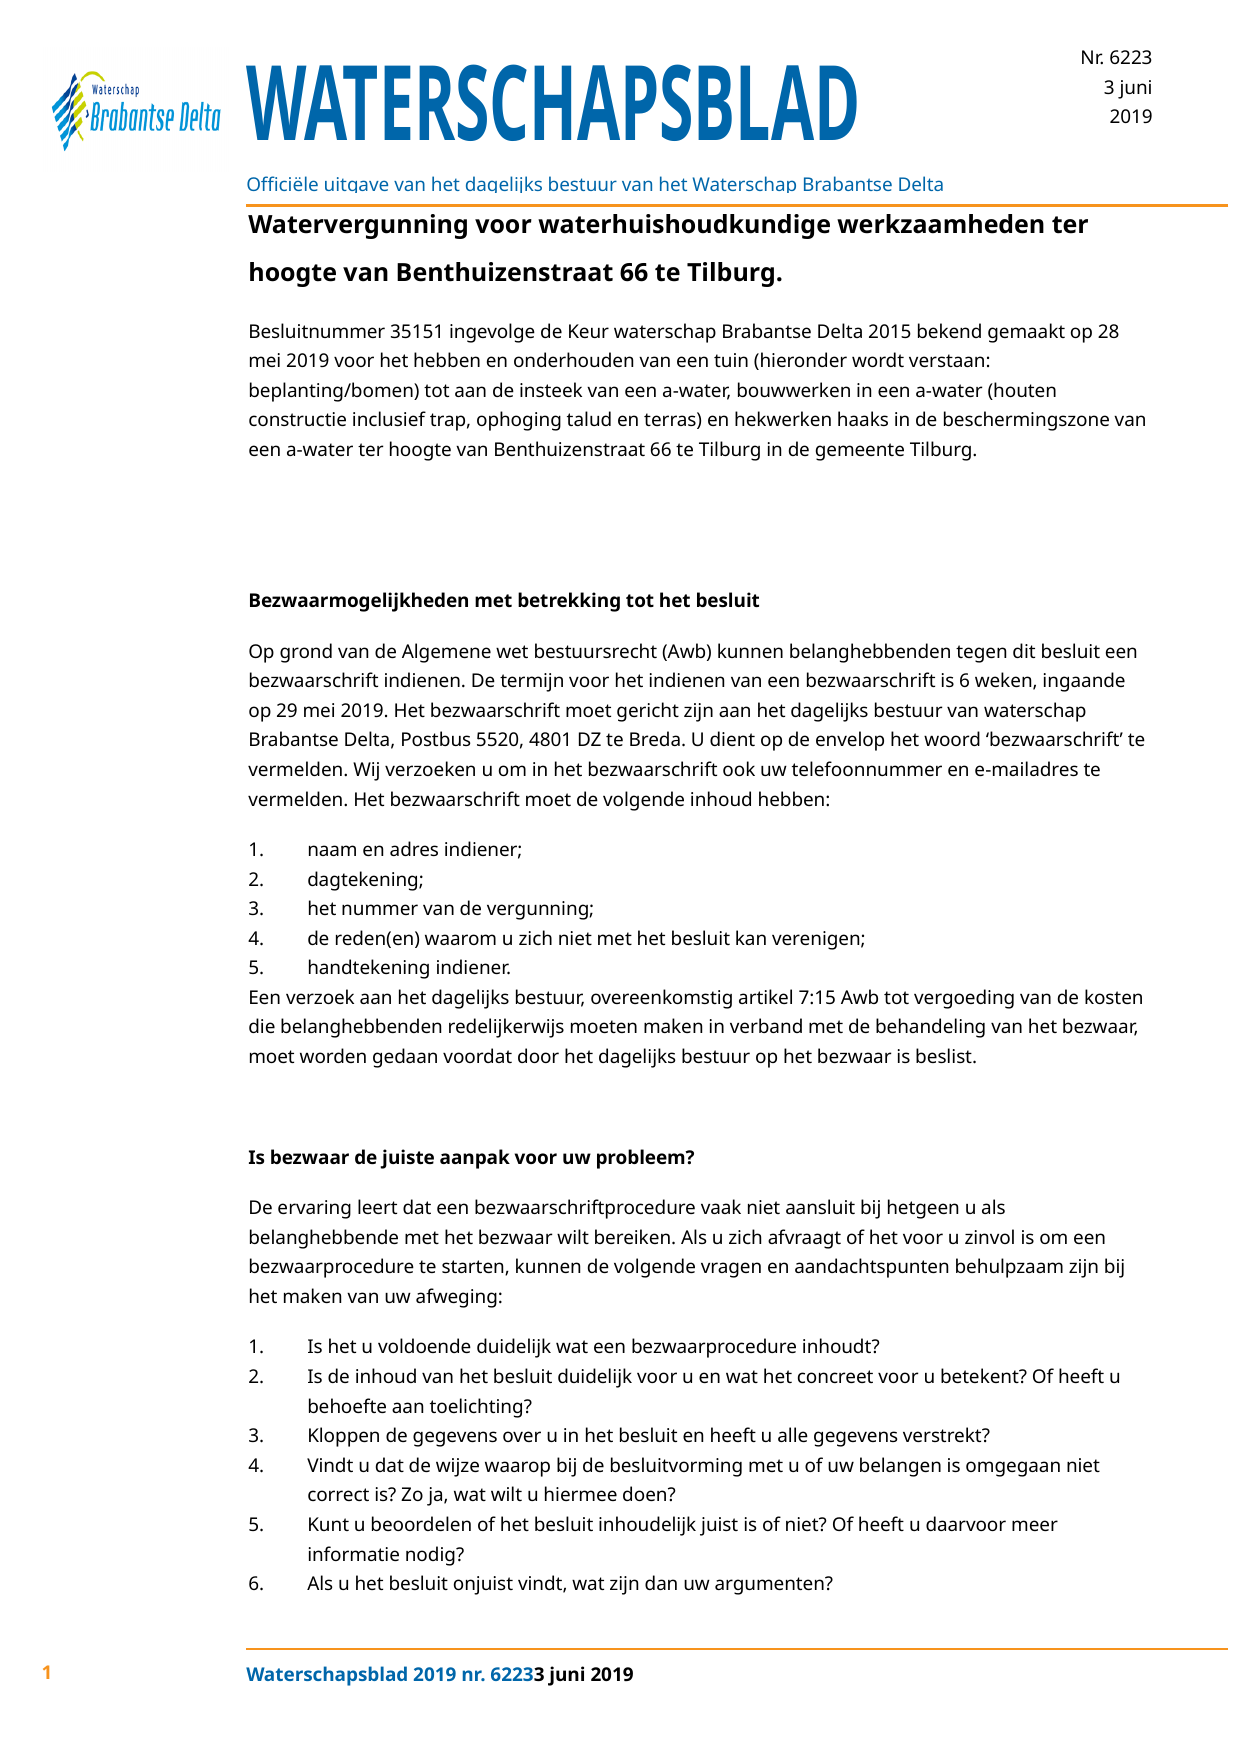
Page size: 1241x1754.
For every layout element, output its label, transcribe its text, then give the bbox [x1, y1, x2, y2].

list Kloppen de gegevens over u in het besluit en heeft u alle gegevens verstrekt? [248, 1422, 1152, 1448]
list Als u het besluit onjuist vindt, wat zijn dan uw argumenten? [248, 1570, 1152, 1596]
text Besluitnummer 35151 ingevolge de Keur waterschap Brabantse Delta 2015 bekend gemaakt op 28 mei 2019 voor het hebben en onderhouden van een tuin (hieronder wordt verstaan: beplanting/bomen) tot aan de insteek van een a-water, bouwwerken in een a-water (houten constructie inclusief trap, ophoging talud en terras) en hekwerken haaks in de beschermingszone van een a-water ter hoogte van Benthuizenstraat 66 te Tilburg in de gemeente Tilburg. [248, 318, 1152, 462]
list Kunt u beoordelen of het besluit inhoudelijk juist is of niet? Of heeft u daarvoor meer informatie nodig? [248, 1511, 1152, 1567]
list de reden(en) waarom u zich niet met het besluit kan verenigen; [248, 925, 1152, 951]
list Vindt u dat de wijze waarop bij de besluitvorming met u of uw belangen is omgegaan niet correct is? Zo ja, wat wilt u hiermee doen? [248, 1452, 1152, 1507]
list naam en adres indiener; [248, 836, 1152, 862]
text Een verzoek aan het dagelijks bestuur, overeenkomstig artikel 7:15 Awb tot vergoeding van de kosten die belanghebbenden redelijkerwijs moeten maken in verband met de behandeling van het bezwaar, moet worden gedaan voordat door het dagelijks bestuur op het bezwaar is beslist. [248, 984, 1152, 1069]
list dagtekening; [248, 866, 1152, 892]
text Op grond van de Algemene wet bestuursrecht (Awb) kunnen belanghebbenden tegen dit besluit een bezwaarschrift indienen. De termijn voor het indienen van een bezwaarschrift is 6 weken, ingaande op 29 mei 2019. Het bezwaarschrift moet gericht zijn aan het dagelijks bestuur van waterschap Brabantse Delta, Postbus 5520, 4801 DZ te Breda. U dient op de envelop het woord ‘bezwaarschrift’ te vermelden. Wij verzoeken u om in het bezwaarschrift ook uw telefoonnummer en e‑mailadres te vermelden. Het bezwaarschrift moet de volgende inhoud hebben: [248, 638, 1152, 812]
text Is bezwaar de juiste aanpak voor uw probleem? [248, 1144, 1152, 1170]
text Watervergunning voor waterhuishoudkundige werkzaamheden ter hoogte van Benthuizenstraat 66 te Tilburg. [248, 207, 1152, 288]
list Is de inhoud van het besluit duidelijk voor u en wat het concreet voor u betekent? Of heeft u behoefte aan toelichting? [248, 1363, 1152, 1419]
list handtekening indiener. [248, 954, 1152, 980]
list het nummer van de vergunning; [248, 895, 1152, 921]
text Bezwaarmogelijkheden met betrekking tot het besluit [248, 587, 1152, 613]
text De ervaring leert dat een bezwaarschriftprocedure vaak niet aansluit bij hetgeen u als belanghebbende met het bezwaar wilt bereiken. Als u zich afvraagt of het voor u zinvol is om een bezwaarprocedure te starten, kunnen de volgende vragen en aandachtspunten behulpzaam zijn bij het maken van uw afweging: [248, 1194, 1152, 1309]
list Is het u voldoende duidelijk wat een bezwaarprocedure inhoudt? [248, 1334, 1152, 1359]
picture [41, 47, 231, 172]
